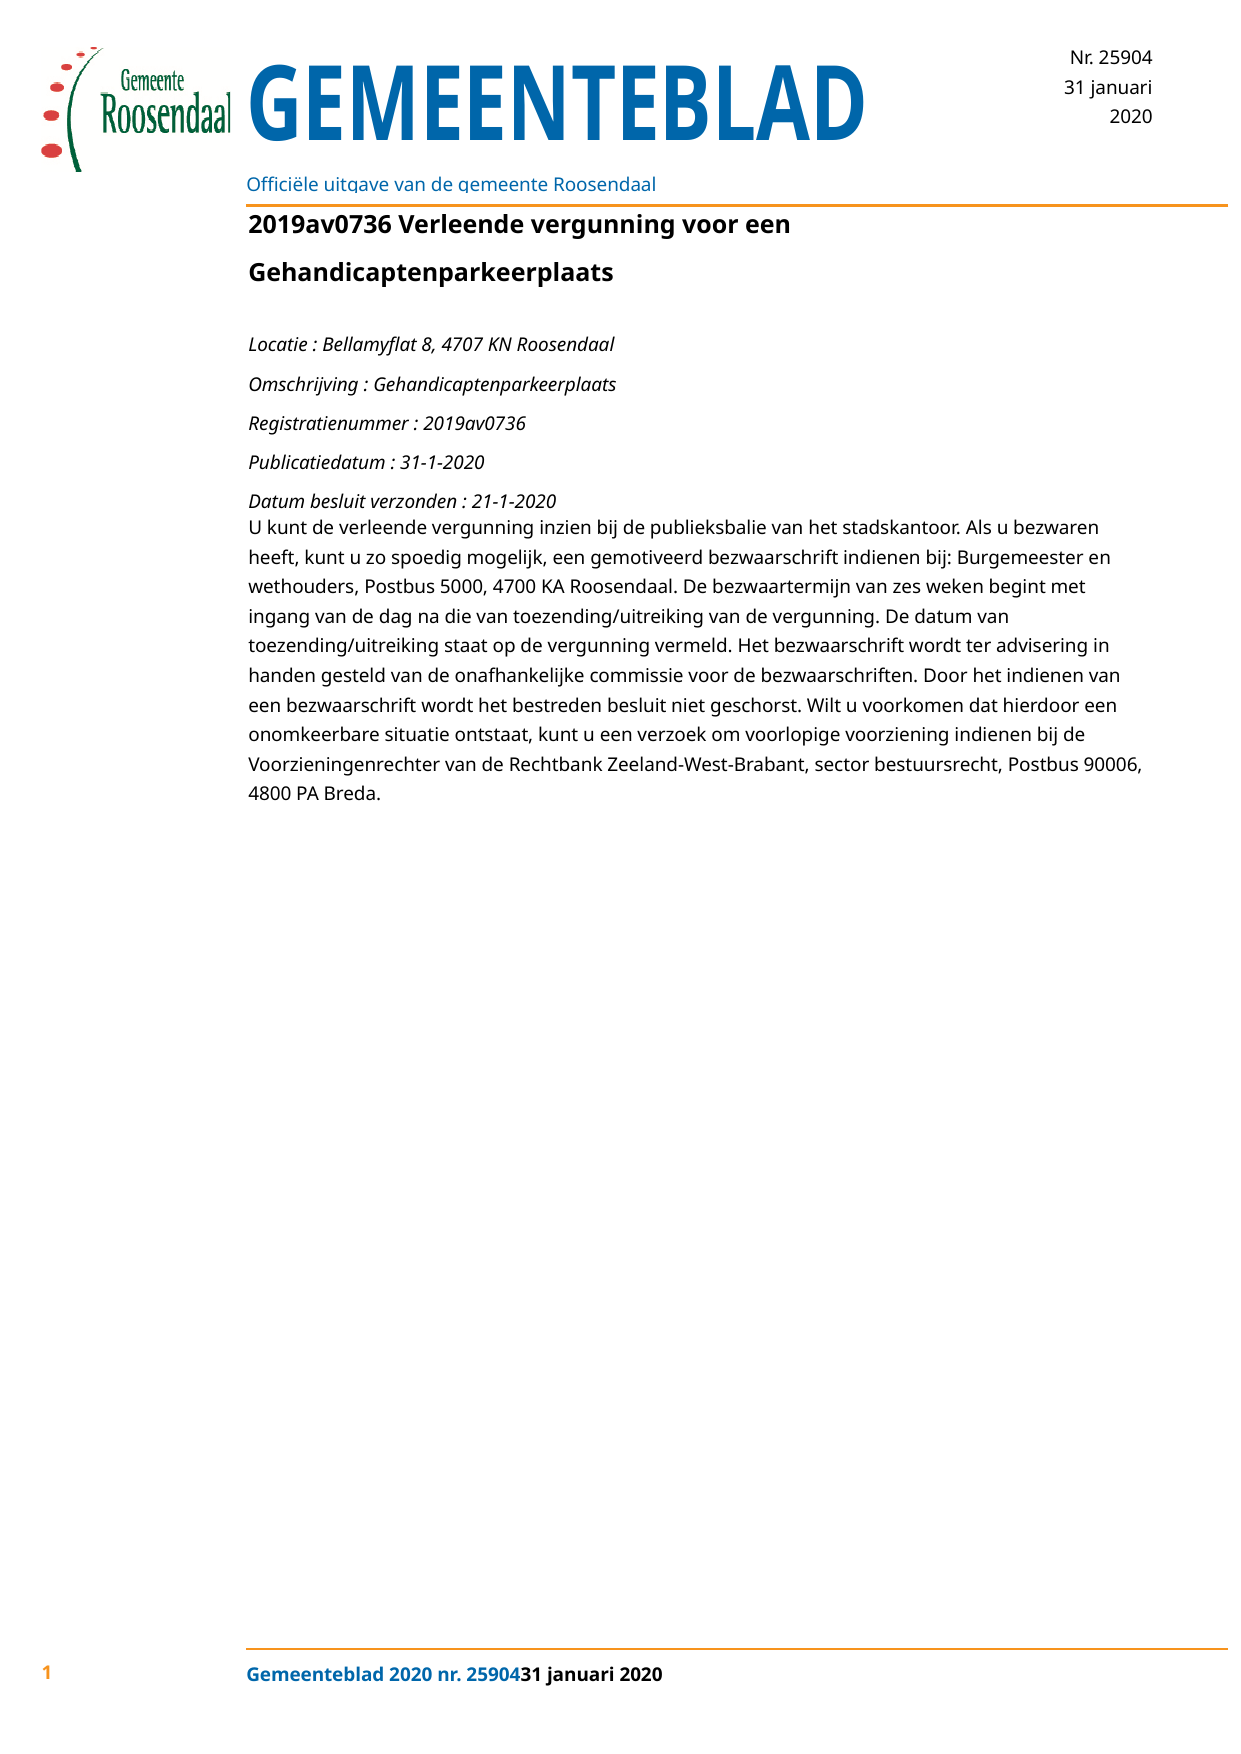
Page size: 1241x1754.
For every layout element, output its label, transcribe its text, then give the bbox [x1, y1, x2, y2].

text Publicatiedatum : 31-1-2020 [248, 449, 1152, 475]
text Locatie : Bellamyflat 8, 4707 KN Roosendaal [248, 331, 1152, 357]
picture [41, 47, 231, 172]
text Datum besluit verzonden : 21-1-2020 [248, 488, 1152, 514]
text 2019av0736 Verleende vergunning voor een Gehandicaptenparkeerplaats [248, 207, 1152, 288]
text U kunt de verleende vergunning inzien bij de publieksbalie van het stadskantoor. Als u bezwaren heeft, kunt u zo spoedig mogelijk, een gemotiveerd bezwaarschrift indienen bij: Burgemeester en wethouders, Postbus 5000, 4700 KA Roosendaal. De bezwaartermijn van zes weken begint met ingang van de dag na die van toezending/uitreiking van de vergunning. De datum van toezending/uitreiking staat op de vergunning vermeld. Het bezwaarschrift wordt ter advisering in handen gesteld van de onafhankelijke commissie voor de bezwaarschriften. Door het indienen van een bezwaarschrift wordt het bestreden besluit niet geschorst. Wilt u voorkomen dat hierdoor een onomkeerbare situatie ontstaat, kunt u een verzoek om voorlopige voorziening indienen bij de Voorzieningenrechter van de Rechtbank Zeeland-West-Brabant, sector bestuursrecht, Postbus 90006, 4800 PA Breda. [248, 514, 1152, 806]
text Omschrijving : Gehandicaptenparkeerplaats [248, 371, 1152, 396]
text Registratienummer : 2019av0736 [248, 410, 1152, 436]
